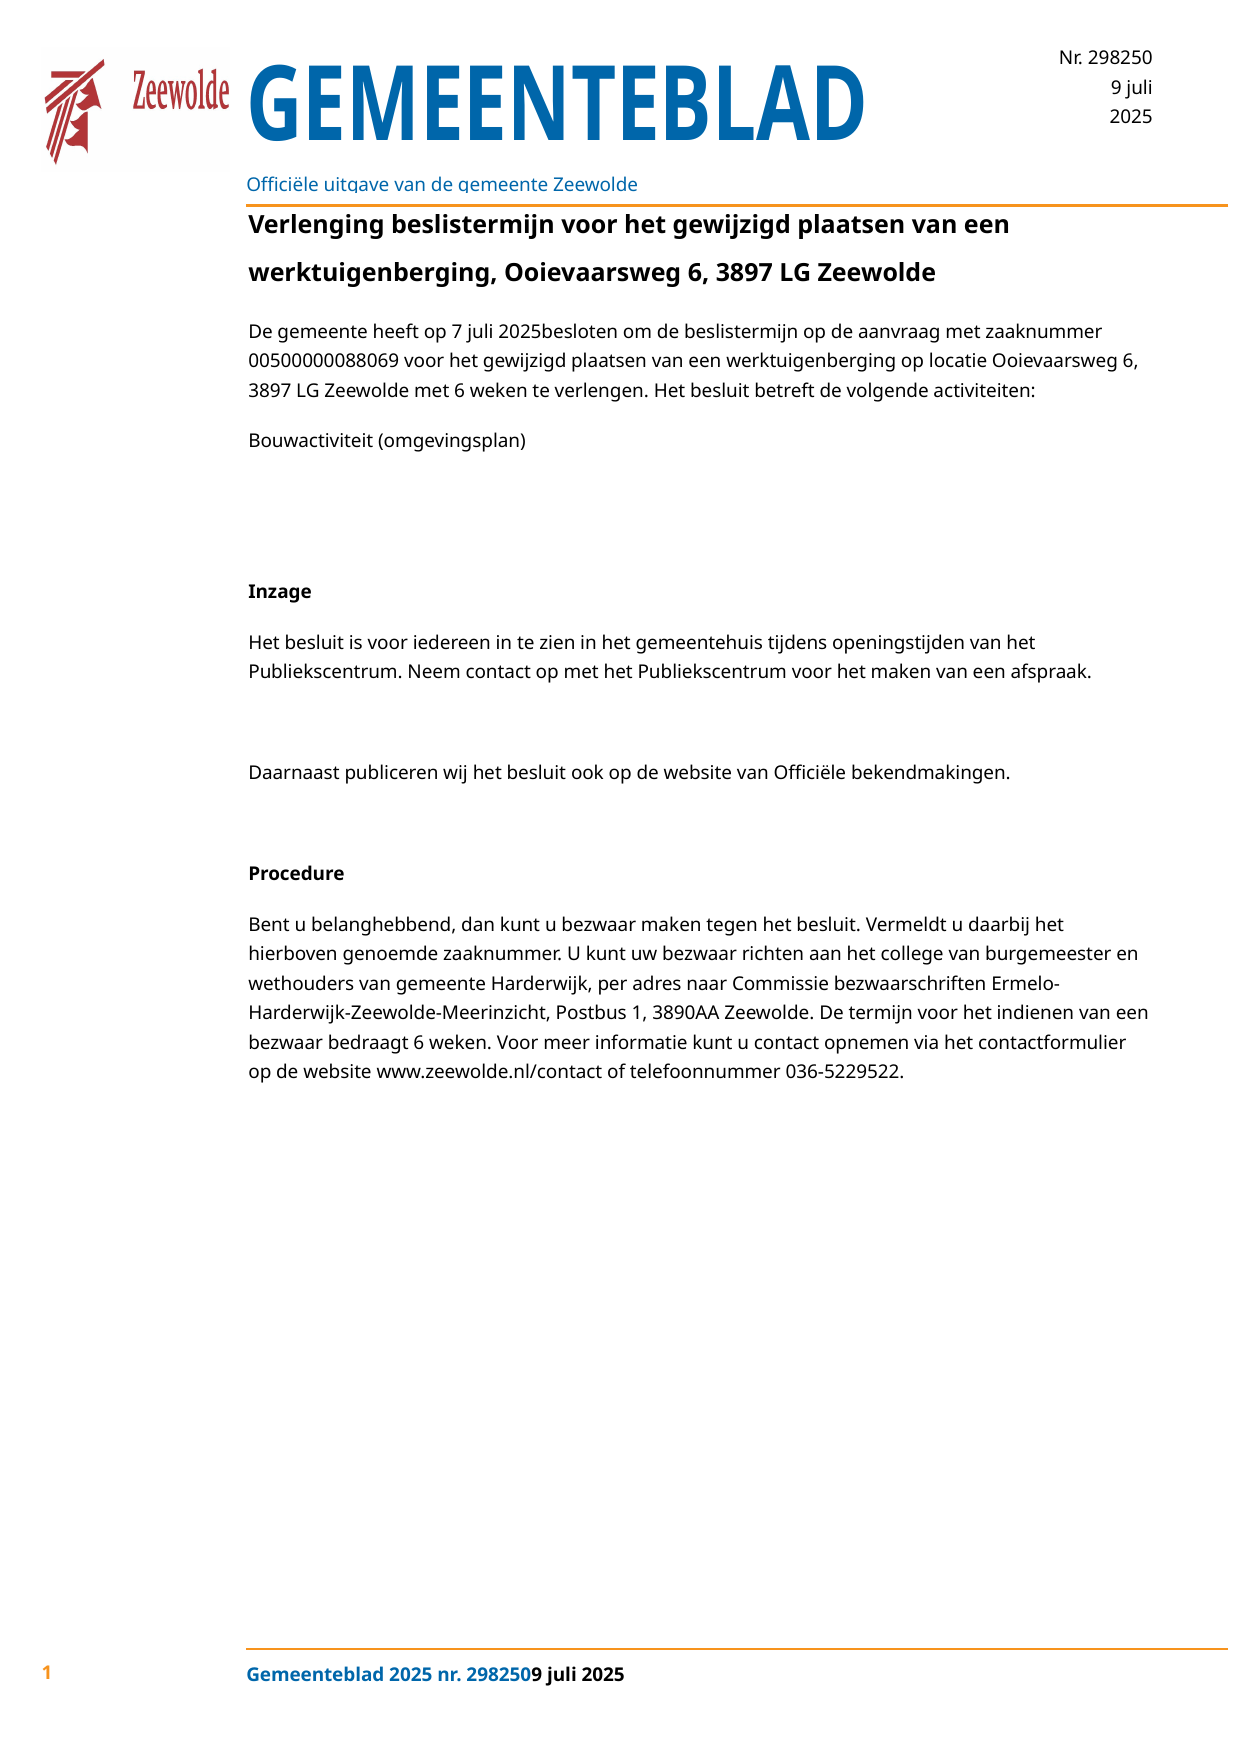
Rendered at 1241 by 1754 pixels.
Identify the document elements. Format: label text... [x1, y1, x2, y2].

text Daarnaast publiceren wij het besluit ook op de website van Officiële bekendmakingen. [248, 759, 1152, 785]
text Inzage [248, 579, 1152, 604]
text Het besluit is voor iedereen in te zien in het gemeentehuis tijdens openingstijden van het Publiekscentrum. Neem contact op met het Publiekscentrum voor het maken van een afspraak. [248, 629, 1152, 684]
text Verlenging beslistermijn voor het gewijzigd plaatsen van een werktuigenberging, Ooievaarsweg 6, 3897 LG Zeewolde [248, 207, 1152, 288]
text Bouwactiviteit (omgevingsplan) [248, 427, 1152, 453]
text De gemeente heeft op 7 juli 2025besloten om de beslistermijn op de aanvraag met zaaknummer 00500000088069 voor het gewijzigd plaatsen van een werktuigenberging op locatie Ooievaarsweg 6, 3897 LG Zeewolde met 6 weken te verlengen. Het besluit betreft de volgende activiteiten: [248, 318, 1152, 403]
text Bent u belanghebbend, dan kunt u bezwaar maken tegen het besluit. Vermeldt u daarbij het hierboven genoemde zaaknummer. U kunt uw bezwaar richten aan het college van burgemeester en wethouders van gemeente Harderwijk, per adres naar Commissie bezwaarschriften Ermelo-Harderwijk-Zeewolde-Meerinzicht, Postbus 1, 3890AA Zeewolde. De termijn voor het indienen van een bezwaar bedraagt 6 weken. Voor meer informatie kunt u contact opnemen via het contactformulier op de website www.zeewolde.nl/contact of telefoonnummer 036-5229522. [248, 911, 1152, 1084]
picture [41, 47, 231, 172]
text Procedure [248, 860, 1152, 886]
